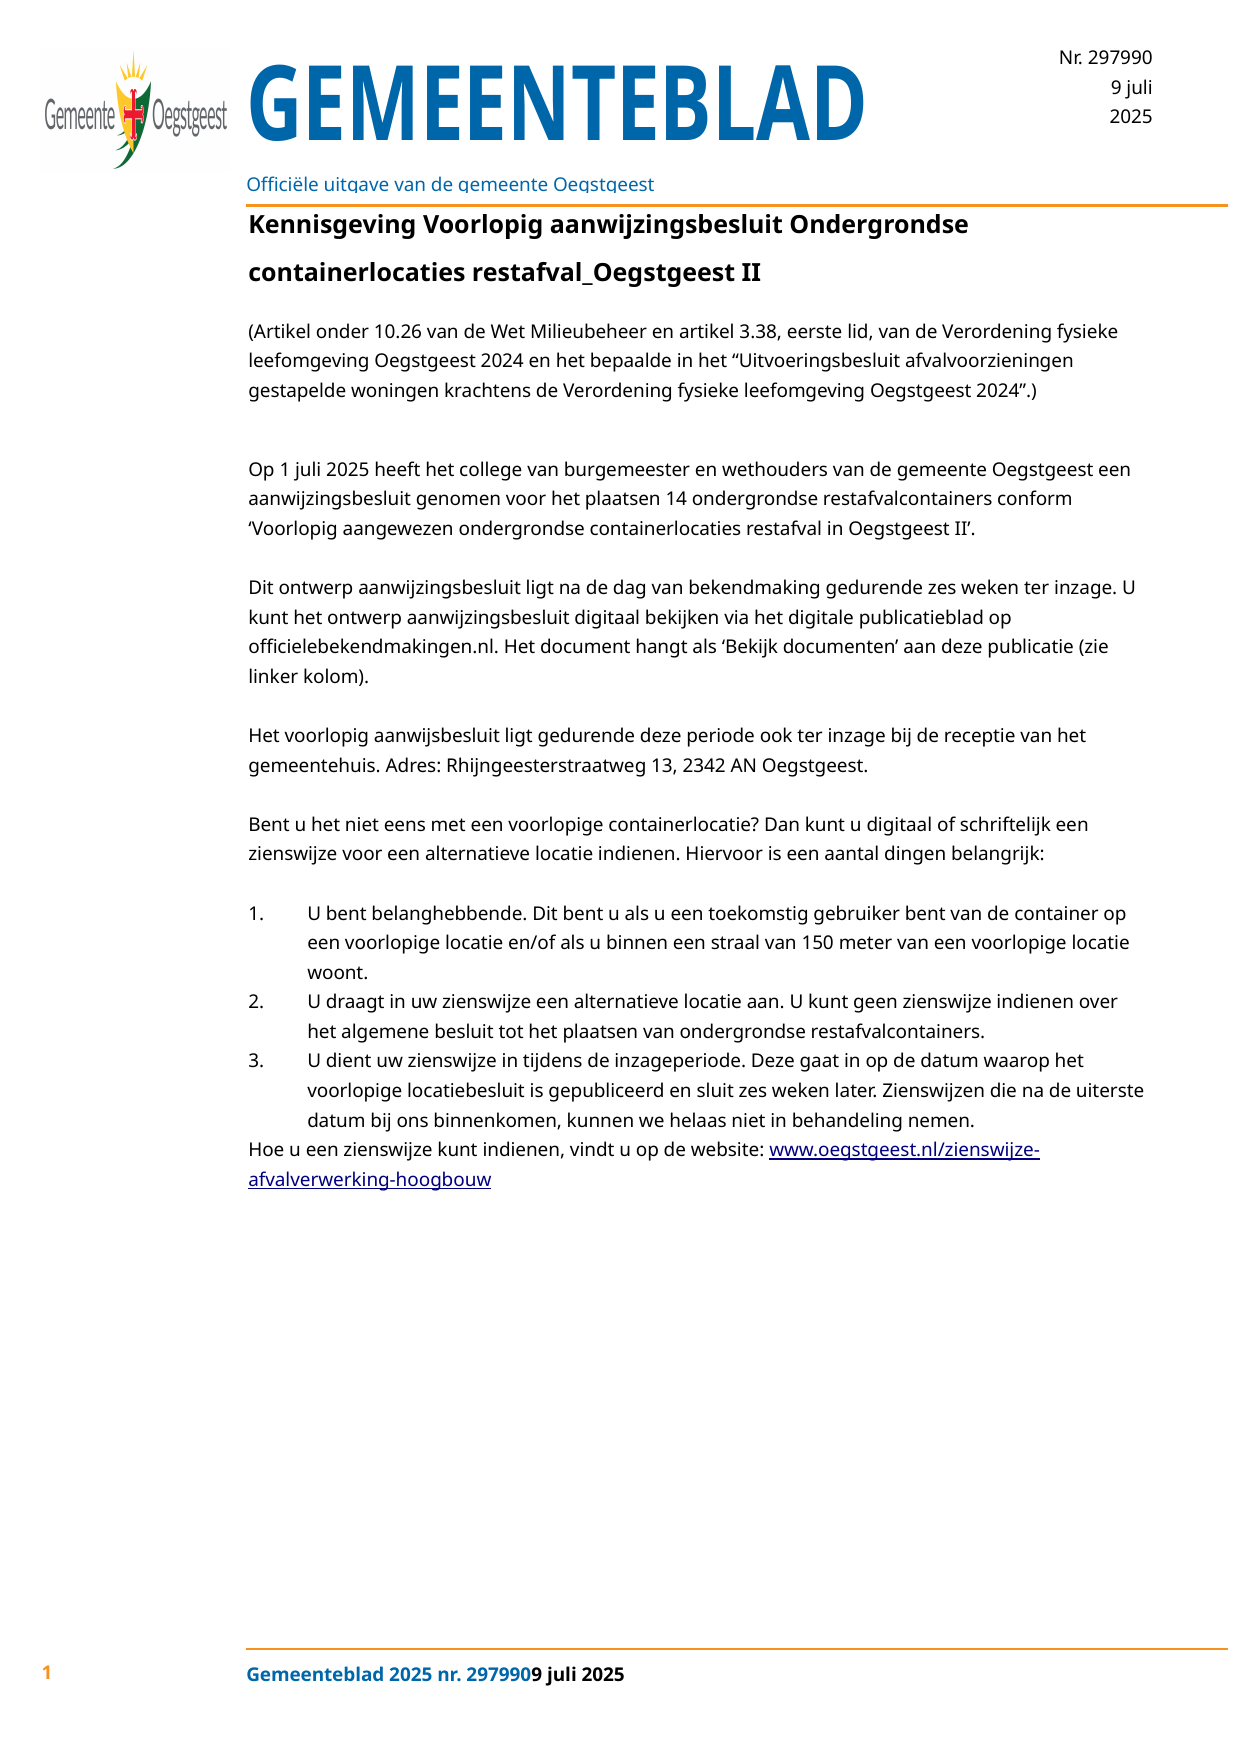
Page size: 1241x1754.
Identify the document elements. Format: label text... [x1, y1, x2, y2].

picture [41, 47, 231, 172]
list U dient uw zienswijze in tijdens de inzageperiode. Deze gaat in op de datum waarop het voorlopige locatiebesluit is gepubliceerd en sluit zes weken later. Zienswijzen die na de uiterste datum bij ons binnenkomen, kunnen we helaas niet in behandeling nemen. [248, 1048, 1152, 1132]
text Het voorlopig aanwijsbesluit ligt gedurende deze periode ook ter inzage bij de receptie van het gemeentehuis. Adres: Rhijngeesterstraatweg 13, 2342 AN Oegstgeest. [248, 722, 1152, 777]
list U bent belanghebbende. Dit bent u als u een toekomstig gebruiker bent van de container op een voorlopige locatie en/of als u binnen een straal van 150 meter van een voorlopige locatie woont. [248, 900, 1152, 984]
text Bent u het niet eens met een voorlopige containerlocatie? Dan kunt u digitaal of schriftelijk een zienswijze voor een alternatieve locatie indienen. Hiervoor is een aantal dingen belangrijk: [248, 811, 1152, 866]
text Hoe u een zienswijze kunt indienen, vindt u op de website: www.oegstgeest.nl/zienswijze-afvalverwerking-hoogbouw [248, 1136, 1152, 1192]
list U draagt in uw zienswijze een alternatieve locatie aan. U kunt geen zienswijze indienen over het algemene besluit tot het plaatsen van ondergrondse restafvalcontainers. [248, 988, 1152, 1044]
text Op 1 juli 2025 heeft het college van burgemeester en wethouders van de gemeente Oegstgeest een aanwijzingsbesluit genomen voor het plaatsen 14 ondergrondse restafvalcontainers conform ‘Voorlopig aangewezen ondergrondse containerlocaties restafval in Oegstgeest II’. [248, 456, 1152, 541]
text Kennisgeving Voorlopig aanwijzingsbesluit Ondergrondse containerlocaties restafval_Oegstgeest II [248, 207, 1152, 288]
text (Artikel onder 10.26 van de Wet Milieubeheer en artikel 3.38, eerste lid, van de Verordening fysieke leefomgeving Oegstgeest 2024 en het bepaalde in het “Uitvoeringsbesluit afvalvoorzieningen gestapelde woningen krachtens de Verordening fysieke leefomgeving Oegstgeest 2024”.) [248, 318, 1152, 403]
text Dit ontwerp aanwijzingsbesluit ligt na de dag van bekendmaking gedurende zes weken ter inzage. U kunt het ontwerp aanwijzingsbesluit digitaal bekijken via het digitale publicatieblad op officielebekendmakingen.nl. Het document hangt als ‘Bekijk documenten’ aan deze publicatie (zie linker kolom). [248, 574, 1152, 689]
